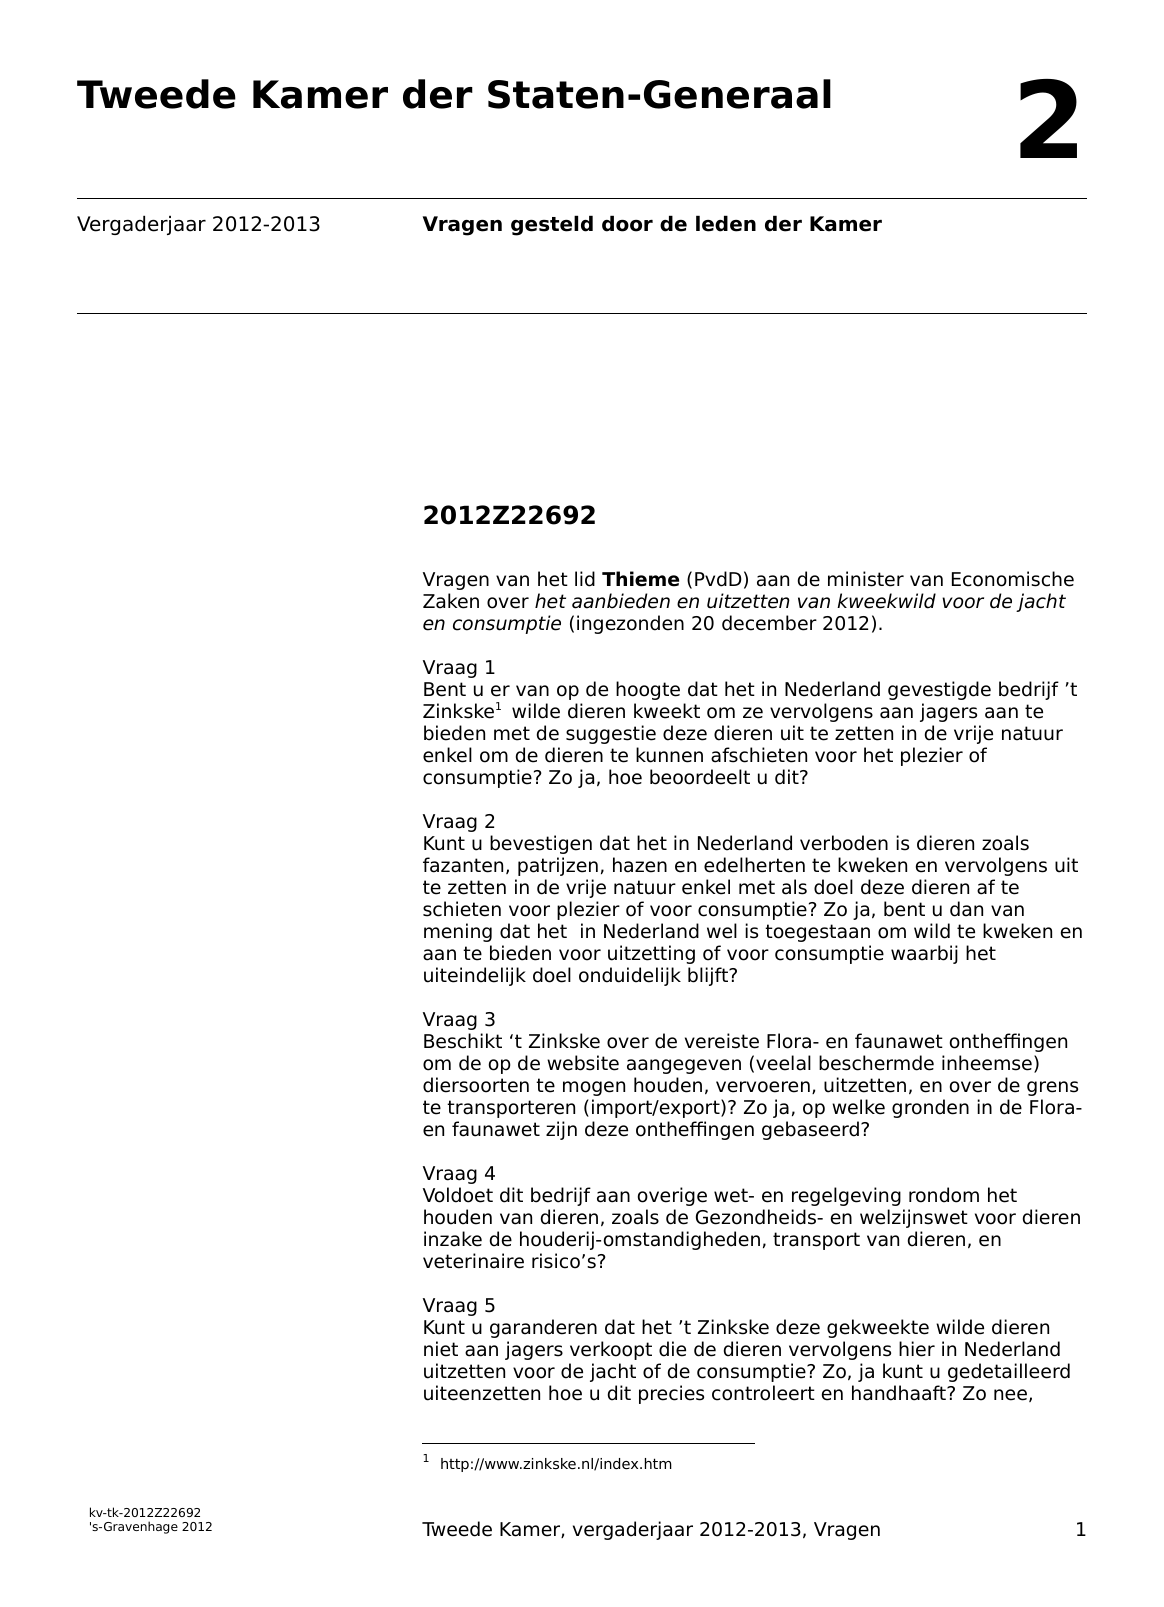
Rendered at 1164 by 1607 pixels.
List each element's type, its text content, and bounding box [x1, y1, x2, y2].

text Beschikt ‘t Zinkske over de vereiste Flora- en faunawet ontheffingen om de op de website aangegeven (veelal beschermde inheemse) diersoorten te mogen houden, vervoeren, uitzetten, en over de grens te transporteren (import/export)? Zo ja, op welke gronden in de Flora- en faunawet zijn deze ontheffingen gebaseerd? [422, 1031, 1087, 1141]
table_cell Vragen gesteld door de leden der Kamer [422, 199, 1087, 313]
text Vraag 2 [422, 811, 1087, 833]
text Vraag 4 [422, 1163, 1087, 1185]
text kv-tk-2012Z22692 [88, 1506, 323, 1520]
text Kunt u garanderen dat het ’t Zinkske deze gekweekte wilde dieren niet aan jagers verkoopt die de dieren vervolgens hier in Nederland uitzetten voor de jacht of de consumptie? Zo, ja kunt u gedetailleerd uiteenzetten hoe u dit precies controleert en handhaaft? Zo nee, [422, 1317, 1087, 1405]
text http://www.zinkske.nl/index.htm [422, 1452, 1087, 1474]
table_header 2 [886, 59, 1087, 198]
table_header Tweede Kamer der Staten-Generaal [77, 59, 886, 198]
text Vraag 1 [422, 657, 1087, 679]
text 's-Gravenhage 2012 [88, 1520, 323, 1534]
text Vraag 3 [422, 1009, 1087, 1031]
table_cell Vergaderjaar 2012-2013 [77, 199, 422, 313]
text Voldoet dit bedrijf aan overige wet- en regelgeving rondom het houden van dieren, zoals de Gezondheids- en welzijnswet voor dieren inzake de houderij-omstandigheden, transport van dieren, en veterinaire risico’s? [422, 1185, 1087, 1273]
text Bent u er van op de hoogte dat het in Nederland gevestigde bedrijf ’t Zinkske wilde dieren kweekt om ze vervolgens aan jagers aan te bieden met de suggestie deze dieren uit te zetten in de vrije natuur enkel om de dieren te kunnen afschieten voor het plezier of consumptie? Zo ja, hoe beoordeelt u dit? [422, 679, 1087, 789]
text Vragen van het lid Thieme (PvdD) aan de minister van Economische Zaken over het aanbieden en uitzetten van kweekwild voor de jacht en consumptie (ingezonden 20 december 2012). [422, 569, 1087, 635]
text Kunt u bevestigen dat het in Nederland verboden is dieren zoals fazanten, patrijzen, hazen en edelherten te kweken en vervolgens uit te zetten in de vrije natuur enkel met als doel deze dieren af te schieten voor plezier of voor consumptie? Zo ja, bent u dan van mening dat het in Nederland wel is toegestaan om wild te kweken en aan te bieden voor uitzetting of voor consumptie waarbij het uiteindelijk doel onduidelijk blijft? [422, 833, 1087, 987]
text 2012Z22692 [422, 501, 1087, 531]
text Vraag 5 [422, 1295, 1087, 1317]
